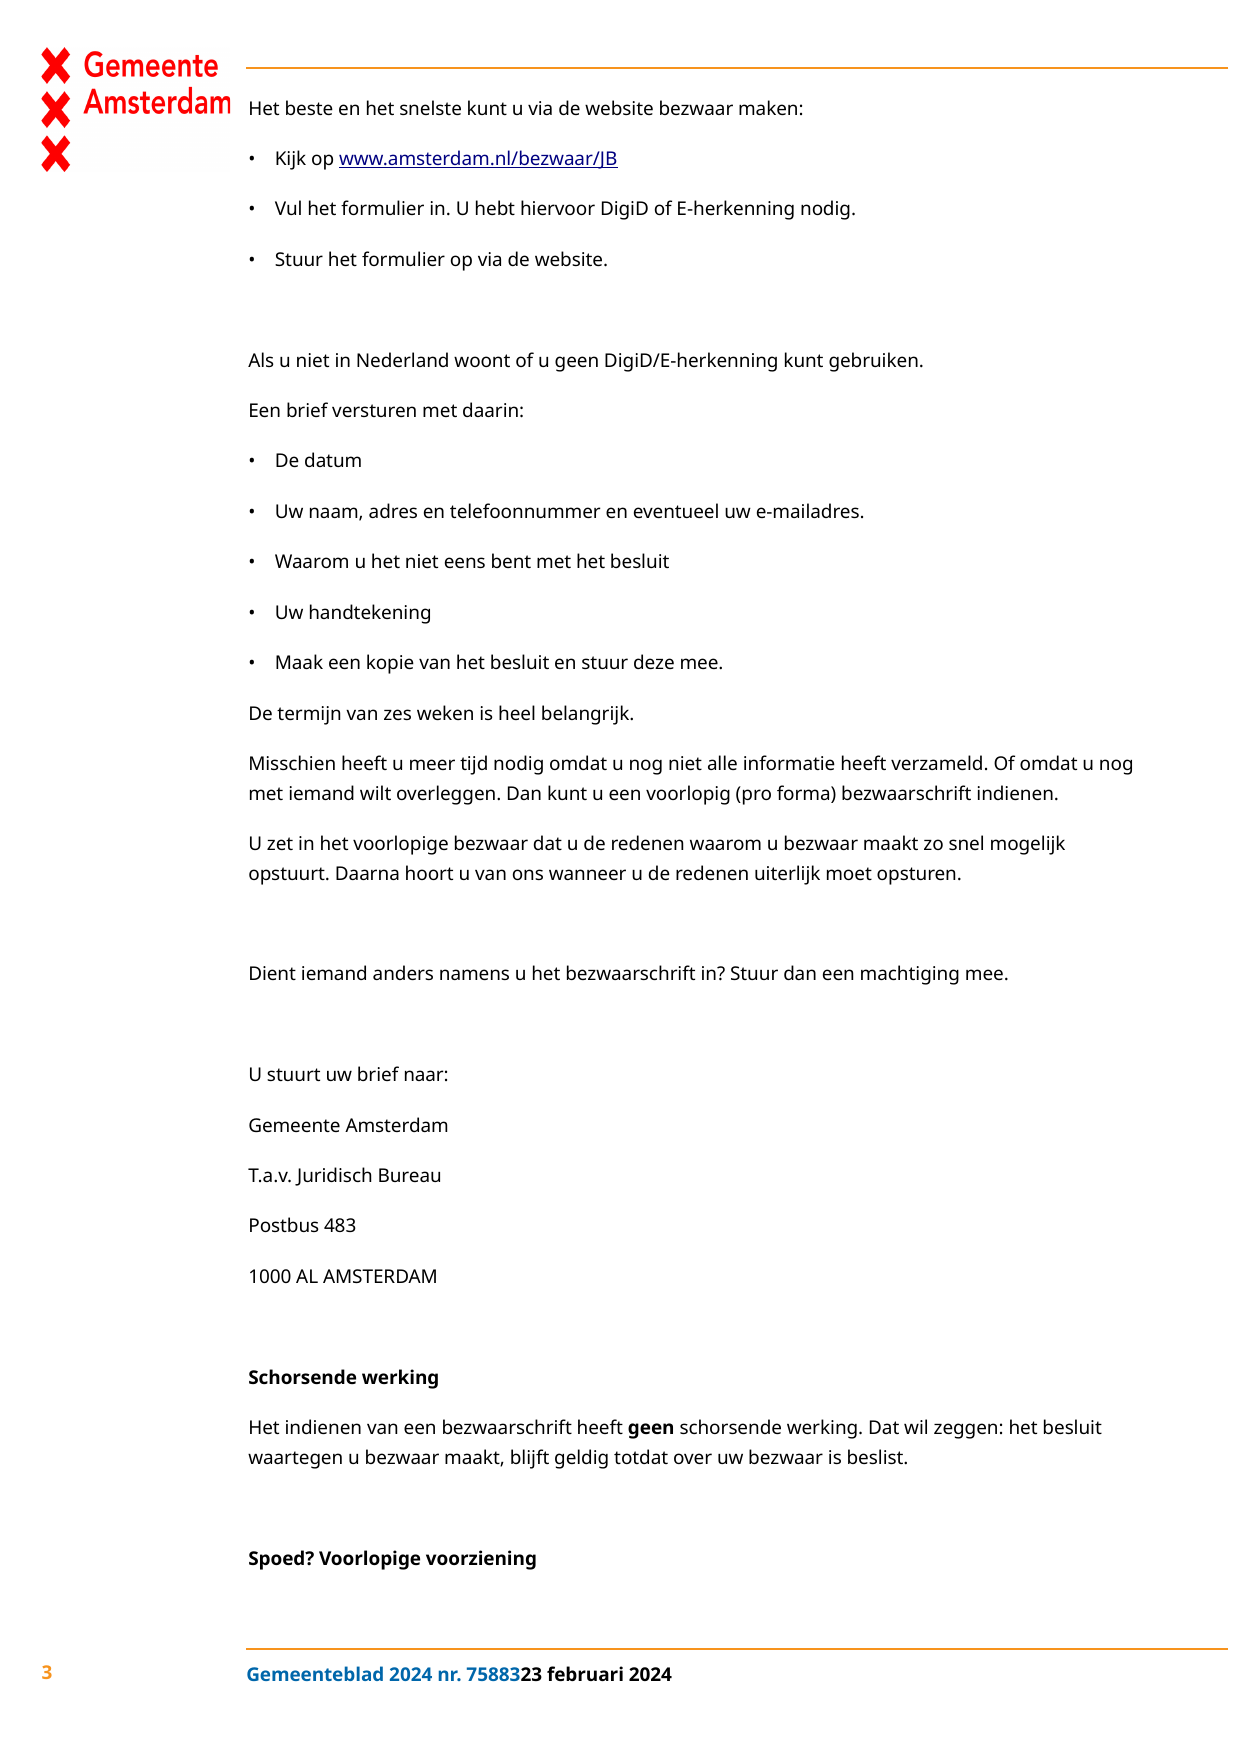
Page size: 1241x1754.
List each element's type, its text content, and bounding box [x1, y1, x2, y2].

text • Kijk op www.amsterdam.nl/bezwaar/JB [248, 145, 1152, 171]
text Misschien heeft u meer tijd nodig omdat u nog niet alle informatie heeft verzameld. Of omdat u nog met iemand wilt overleggen. Dan kunt u een voorlopig (pro forma) bezwaarschrift indienen. [248, 750, 1152, 806]
text Een brief versturen met daarin: [248, 397, 1152, 423]
text Als u niet in Nederland woont of u geen DigiD/E-herkenning kunt gebruiken. [248, 347, 1152, 373]
text U zet in het voorlopige bezwaar dat u de redenen waarom u bezwaar maakt zo snel mogelijk opstuurt. Daarna hoort u van ons wanneer u de redenen uiterlijk moet opsturen. [248, 830, 1152, 886]
text • Waarom u het niet eens bent met het besluit [248, 548, 1152, 574]
text • Uw handtekening [248, 599, 1152, 625]
text Het beste en het snelste kunt u via de website bezwaar maken: [248, 95, 1152, 121]
text • Uw naam, adres en telefoonnummer en eventueel uw e-mailadres. [248, 498, 1152, 524]
text T.a.v. Juridisch Bureau [248, 1162, 1152, 1188]
text De termijn van zes weken is heel belangrijk. [248, 700, 1152, 726]
text • Stuur het formulier op via de website. [248, 246, 1152, 272]
text • Maak een kopie van het besluit en stuur deze mee. [248, 649, 1152, 675]
text • Vul het formulier in. U hebt hiervoor DigiD of E-herkenning nodig. [248, 196, 1152, 221]
text Postbus 483 [248, 1213, 1152, 1238]
picture [41, 47, 231, 172]
text • De datum [248, 448, 1152, 473]
text U stuurt uw brief naar: [248, 1061, 1152, 1087]
text Dient iemand anders namens u het bezwaarschrift in? Stuur dan een machtiging mee. [248, 961, 1152, 986]
text Het indienen van een bezwaarschrift heeft geen schorsende werking. Dat wil zeggen: het besluit waartegen u bezwaar maakt, blijft geldig totdat over uw bezwaar is beslist. [248, 1414, 1152, 1470]
text Spoed? Voorlopige voorziening [248, 1545, 1152, 1571]
text Schorsende werking [248, 1364, 1152, 1390]
text Gemeente Amsterdam [248, 1112, 1152, 1138]
text 1000 AL AMSTERDAM [248, 1263, 1152, 1289]
